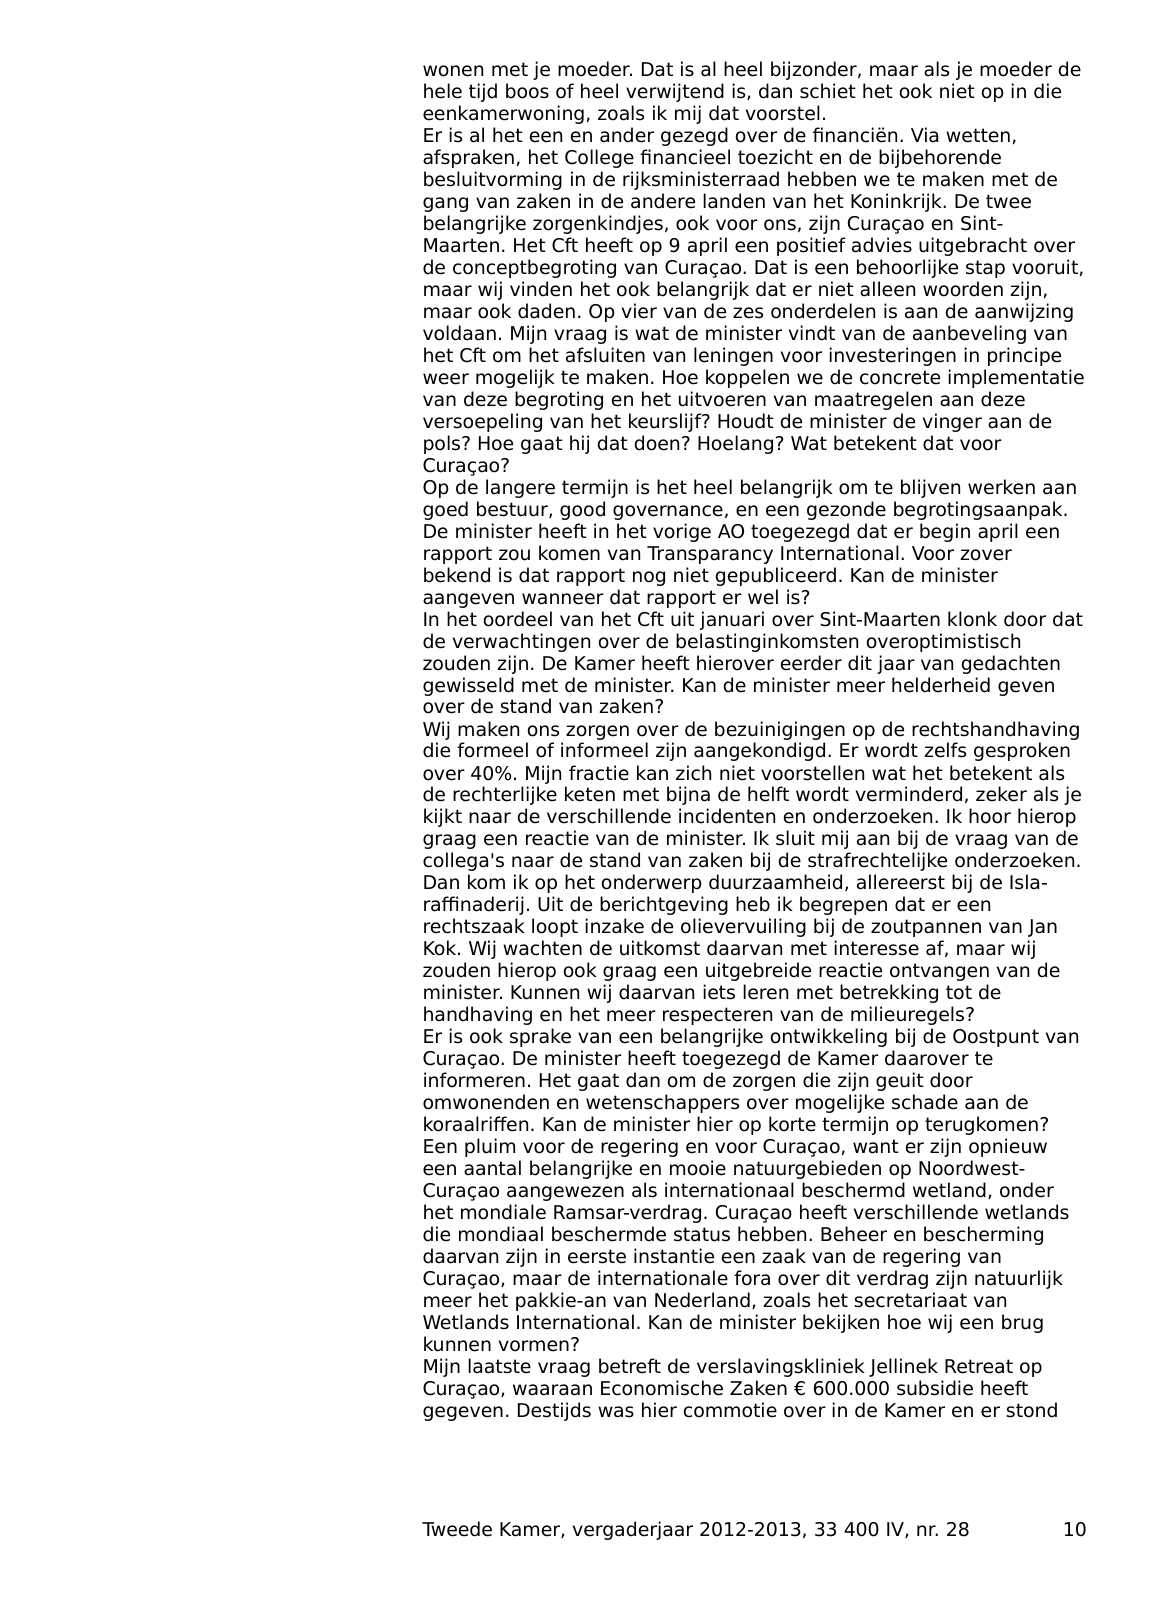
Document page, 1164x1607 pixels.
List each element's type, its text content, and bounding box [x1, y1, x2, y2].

text Wij maken ons zorgen over de bezuinigingen op de rechtshandhaving die formeel of informeel zijn aangekondigd. Er wordt zelfs gesproken over 40%. Mijn fractie kan zich niet voorstellen wat het betekent als de rechterlijke keten met bijna de helft wordt verminderd, zeker als je kijkt naar de verschillende incidenten en onderzoeken. Ik hoor hierop graag een reactie van de minister. Ik sluit mij aan bij de vraag van de collega's naar de stand van zaken bij de strafrechtelijke onderzoeken. [422, 718, 1087, 872]
text Dan kom ik op het onderwerp duurzaamheid, allereerst bij de Isla-raffinaderij. Uit de berichtgeving heb ik begrepen dat er een rechtszaak loopt inzake de olievervuiling bij de zoutpannen van Jan Kok. Wij wachten de uitkomst daarvan met interesse af, maar wij zouden hierop ook graag een uitgebreide reactie ontvangen van de minister. Kunnen wij daarvan iets leren met betrekking tot de handhaving en het meer respecteren van de milieuregels? [422, 872, 1087, 1026]
text Een pluim voor de regering en voor Curaçao, want er zijn opnieuw een aantal belangrijke en mooie natuurgebieden op Noordwest-Curaçao aangewezen als internationaal beschermd wetland, onder het mondiale Ramsar-verdrag. Curaçao heeft verschillende wetlands die mondiaal beschermde status hebben. Beheer en bescherming daarvan zijn in eerste instantie een zaak van de regering van Curaçao, maar de internationale fora over dit verdrag zijn natuurlijk meer het pakkie-an van Nederland, zoals het secretariaat van Wetlands International. Kan de minister bekijken hoe wij een brug kunnen vormen? [422, 1136, 1087, 1356]
text Er is al het een en ander gezegd over de financiën. Via wetten, afspraken, het College financieel toezicht en de bijbehorende besluitvorming in de rijksministerraad hebben we te maken met de gang van zaken in de andere landen van het Koninkrijk. De twee belangrijke zorgenkindjes, ook voor ons, zijn Curaçao en Sint-Maarten. Het Cft heeft op 9 april een positief advies uitgebracht over de conceptbegroting van Curaçao. Dat is een behoorlijke stap vooruit, maar wij vinden het ook belangrijk dat er niet alleen woorden zijn, maar ook daden. Op vier van de zes onderdelen is aan de aanwijzing voldaan. Mijn vraag is wat de minister vindt van de aanbeveling van het Cft om het afsluiten van leningen voor investeringen in principe weer mogelijk te maken. Hoe koppelen we de concrete implementatie van deze begroting en het uitvoeren van maatregelen aan deze versoepeling van het keurslijf? Houdt de minister de vinger aan de pols? Hoe gaat hij dat doen? Hoelang? Wat betekent dat voor Curaçao? [422, 125, 1087, 477]
text wonen met je moeder. Dat is al heel bijzonder, maar als je moeder de hele tijd boos of heel verwijtend is, dan schiet het ook niet op in die eenkamerwoning, zoals ik mij dat voorstel. [422, 59, 1087, 125]
text Er is ook sprake van een belangrijke ontwikkeling bij de Oostpunt van Curaçao. De minister heeft toegezegd de Kamer daarover te informeren. Het gaat dan om de zorgen die zijn geuit door omwonenden en wetenschappers over mogelijke schade aan de koraalriffen. Kan de minister hier op korte termijn op terugkomen? [422, 1026, 1087, 1136]
text Mijn laatste vraag betreft de verslavingskliniek Jellinek Retreat op Curaçao, waaraan Economische Zaken € 600.000 subsidie heeft gegeven. Destijds was hier commotie over in de Kamer en er stond [422, 1356, 1087, 1422]
text Op de langere termijn is het heel belangrijk om te blijven werken aan goed bestuur, good governance, en een gezonde begrotingsaanpak. De minister heeft in het vorige AO toegezegd dat er begin april een rapport zou komen van Transparancy International. Voor zover bekend is dat rapport nog niet gepubliceerd. Kan de minister aangeven wanneer dat rapport er wel is? [422, 477, 1087, 608]
text In het oordeel van het Cft uit januari over Sint-Maarten klonk door dat de verwachtingen over de belastinginkomsten overoptimistisch zouden zijn. De Kamer heeft hierover eerder dit jaar van gedachten gewisseld met de minister. Kan de minister meer helderheid geven over de stand van zaken? [422, 608, 1087, 718]
